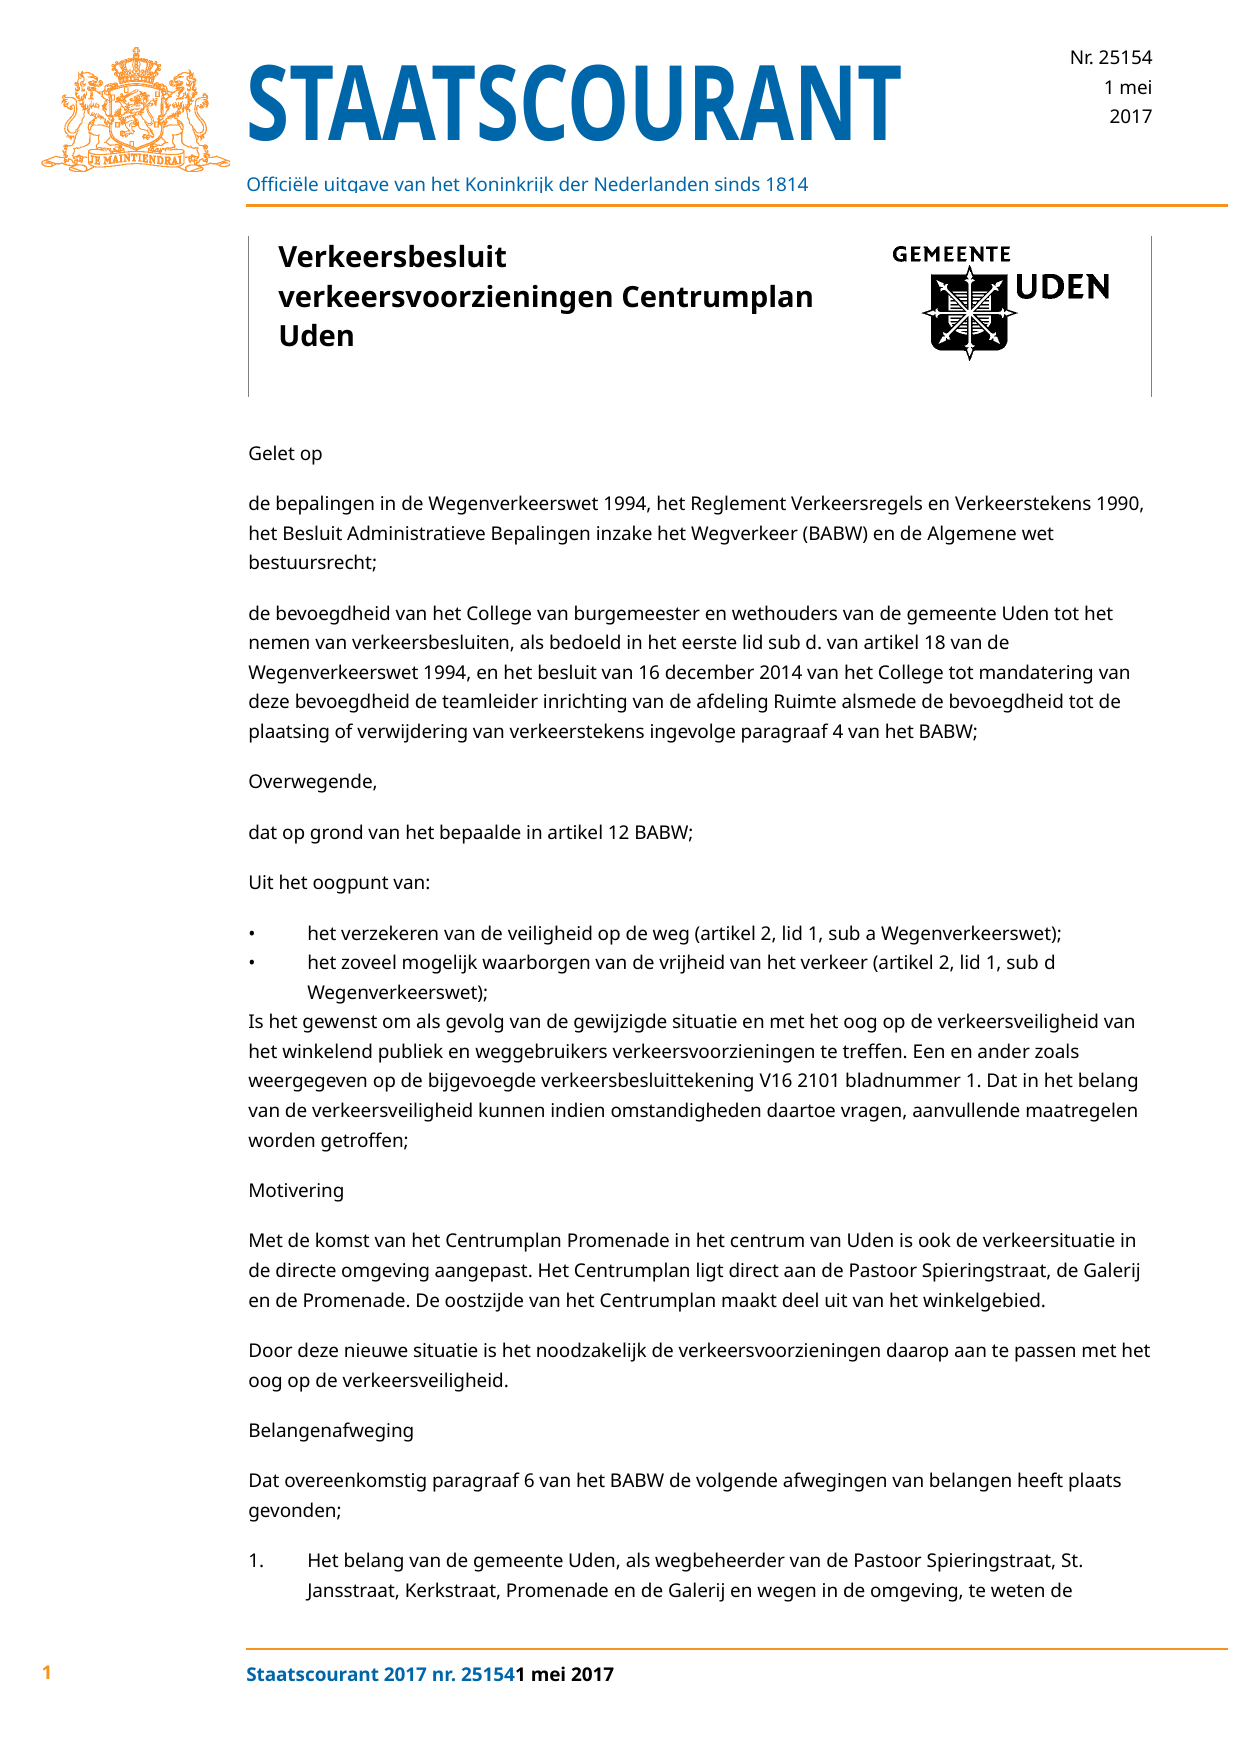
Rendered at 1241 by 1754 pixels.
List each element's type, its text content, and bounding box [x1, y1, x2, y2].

list het zoveel mogelijk waarborgen van de vrijheid van het verkeer (artikel 2, lid 1, sub d Wegenverkeerswet); [248, 949, 1152, 1005]
table_header [850, 236, 1151, 397]
text dat op grond van het bepaalde in artikel 12 BABW; [248, 819, 1152, 845]
list Het belang van de gemeente Uden, als wegbeheerder van de Pastoor Spieringstraat, St. Jansstraat, Kerkstraat, Promenade en de Galerij en wegen in de omgeving, te weten de [248, 1548, 1152, 1603]
text Met de komst van het Centrumplan Promenade in het centrum van Uden is ook de verkeersituatie in de directe omgeving aangepast. Het Centrumplan ligt direct aan de Pastoor Spieringstraat, de Galerij en de Promenade. De oostzijde van het Centrumplan maakt deel uit van het winkelgebied. [248, 1228, 1152, 1313]
table_header Verkeersbesluit verkeersvoorzieningen Centrumplan Uden [249, 236, 850, 397]
text Door deze nieuwe situatie is het noodzakelijk de verkeersvoorzieningen daarop aan te passen met het oog op de verkeersveiligheid. [248, 1337, 1152, 1393]
text de bevoegdheid van het College van burgemeester en wethouders van de gemeente Uden tot het nemen van verkeersbesluiten, als bedoeld in het eerste lid sub d. van artikel 18 van de Wegenverkeerswet 1994, en het besluit van 16 december 2014 van het College tot mandatering van deze bevoegdheid de teamleider inrichting van de afdeling Ruimte alsmede de bevoegdheid tot de plaatsing of verwijdering van verkeerstekens ingevolge paragraaf 4 van het BABW; [248, 600, 1152, 744]
text Gelet op [248, 440, 1152, 466]
text Dat overeenkomstig paragraaf 6 van het BABW de volgende afwegingen van belangen heeft plaats gevonden; [248, 1468, 1152, 1523]
text Motivering [248, 1177, 1152, 1203]
text Is het gewenst om als gevolg van de gewijzigde situatie en met het oog op de verkeersveiligheid van het winkelend publiek en weggebruikers verkeersvoorzieningen te treffen. Een en ander zoals weergegeven op de bijgevoegde verkeersbesluittekening V16 2101 bladnummer 1. Dat in het belang van de verkeersveiligheid kunnen indien omstandigheden daartoe vragen, aanvullende maatregelen worden getroffen; [248, 1008, 1152, 1153]
text Uit het oogpunt van: [248, 869, 1152, 895]
text de bepalingen in de Wegenverkeerswet 1994, het Reglement Verkeersregels en Verkeerstekens 1990, het Besluit Administratieve Bepalingen inzake het Wegverkeer (BABW) en de Algemene wet bestuursrecht; [248, 490, 1152, 575]
list het verzekeren van de veiligheid op de weg (artikel 2, lid 1, sub a Wegenverkeerswet); [248, 920, 1152, 946]
text Overwegende, [248, 768, 1152, 794]
picture [882, 236, 1119, 371]
text Belangenafweging [248, 1417, 1152, 1443]
picture [41, 47, 231, 172]
